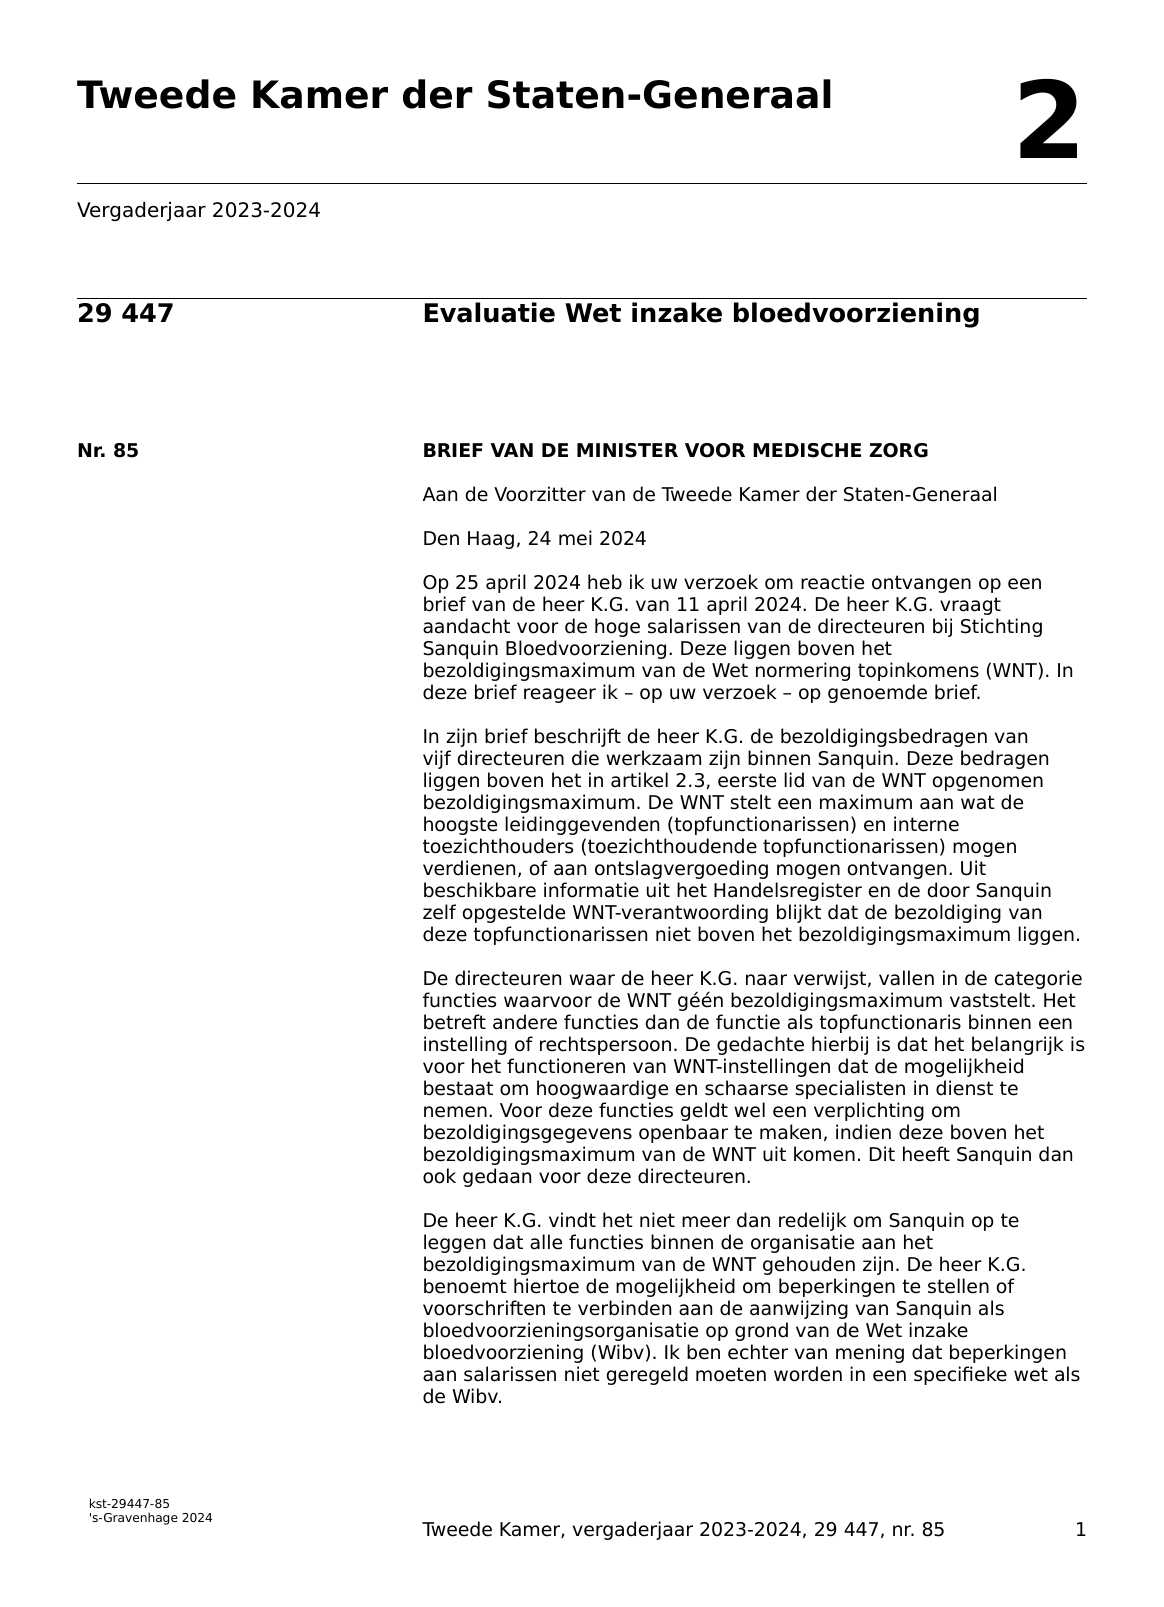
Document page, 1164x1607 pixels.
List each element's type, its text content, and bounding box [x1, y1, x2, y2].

text 's-Gravenhage 2024 [88, 1511, 323, 1525]
table_cell Vergaderjaar 2023-2024 [77, 184, 1087, 298]
text Op 25 april 2024 heb ik uw verzoek om reactie ontvangen op een brief van de heer K.G. van 11 april 2024. De heer K.G. vraagt aandacht voor de hoge salarissen van de directeuren bij Stichting Sanquin Bloedvoorziening. Deze liggen boven het bezoldigingsmaximum van de Wet normering topinkomens (WNT). In deze brief reageer ik – op uw verzoek – op genoemde brief. [422, 572, 1087, 704]
text Aan de Voorzitter van de Tweede Kamer der Staten-Generaal [422, 484, 1087, 506]
subtitle 29 447 Evaluatie Wet inzake bloedvoorziening [77, 299, 1087, 329]
text In zijn brief beschrijft de heer K.G. de bezoldigingsbedragen van vijf directeuren die werkzaam zijn binnen Sanquin. Deze bedragen liggen boven het in artikel 2.3, eerste lid van de WNT opgenomen bezoldigingsmaximum. De WNT stelt een maximum aan wat de hoogste leidinggevenden (topfunctionarissen) en interne toezichthouders (toezichthoudende topfunctionarissen) mogen verdienen, of aan ontslagvergoeding mogen ontvangen. Uit beschikbare informatie uit het Handelsregister en de door Sanquin zelf opgestelde WNT-verantwoording blijkt dat de bezoldiging van deze topfunctionarissen niet boven het bezoldigingsmaximum liggen. [422, 726, 1087, 946]
text De directeuren waar de heer K.G. naar verwijst, vallen in de categorie functies waarvoor de WNT géén bezoldigingsmaximum vaststelt. Het betreft andere functies dan de functie als topfunctionaris binnen een instelling of rechtspersoon. De gedachte hierbij is dat het belangrijk is voor het functioneren van WNT-instellingen dat de mogelijkheid bestaat om hoogwaardige en schaarse specialisten in dienst te nemen. Voor deze functies geldt wel een verplichting om bezoldigingsgegevens openbaar te maken, indien deze boven het bezoldigingsmaximum van de WNT uit komen. Dit heeft Sanquin dan ook gedaan voor deze directeuren. [422, 968, 1087, 1188]
table_header 2 [886, 59, 1087, 183]
subtitle Nr. 85 BRIEF VAN DE MINISTER VOOR MEDISCHE ZORG [77, 440, 1087, 462]
text Den Haag, 24 mei 2024 [422, 528, 1087, 550]
table_header Tweede Kamer der Staten-Generaal [77, 59, 886, 183]
text kst-29447-85 [88, 1497, 323, 1511]
text De heer K.G. vindt het niet meer dan redelijk om Sanquin op te leggen dat alle functies binnen de organisatie aan het bezoldigingsmaximum van de WNT gehouden zijn. De heer K.G. benoemt hiertoe de mogelijkheid om beperkingen te stellen of voorschriften te verbinden aan de aanwijzing van Sanquin als bloedvoorzieningsorganisatie op grond van de Wet inzake bloedvoorziening (Wibv). Ik ben echter van mening dat beperkingen aan salarissen niet geregeld moeten worden in een specifieke wet als de Wibv. [422, 1210, 1087, 1408]
